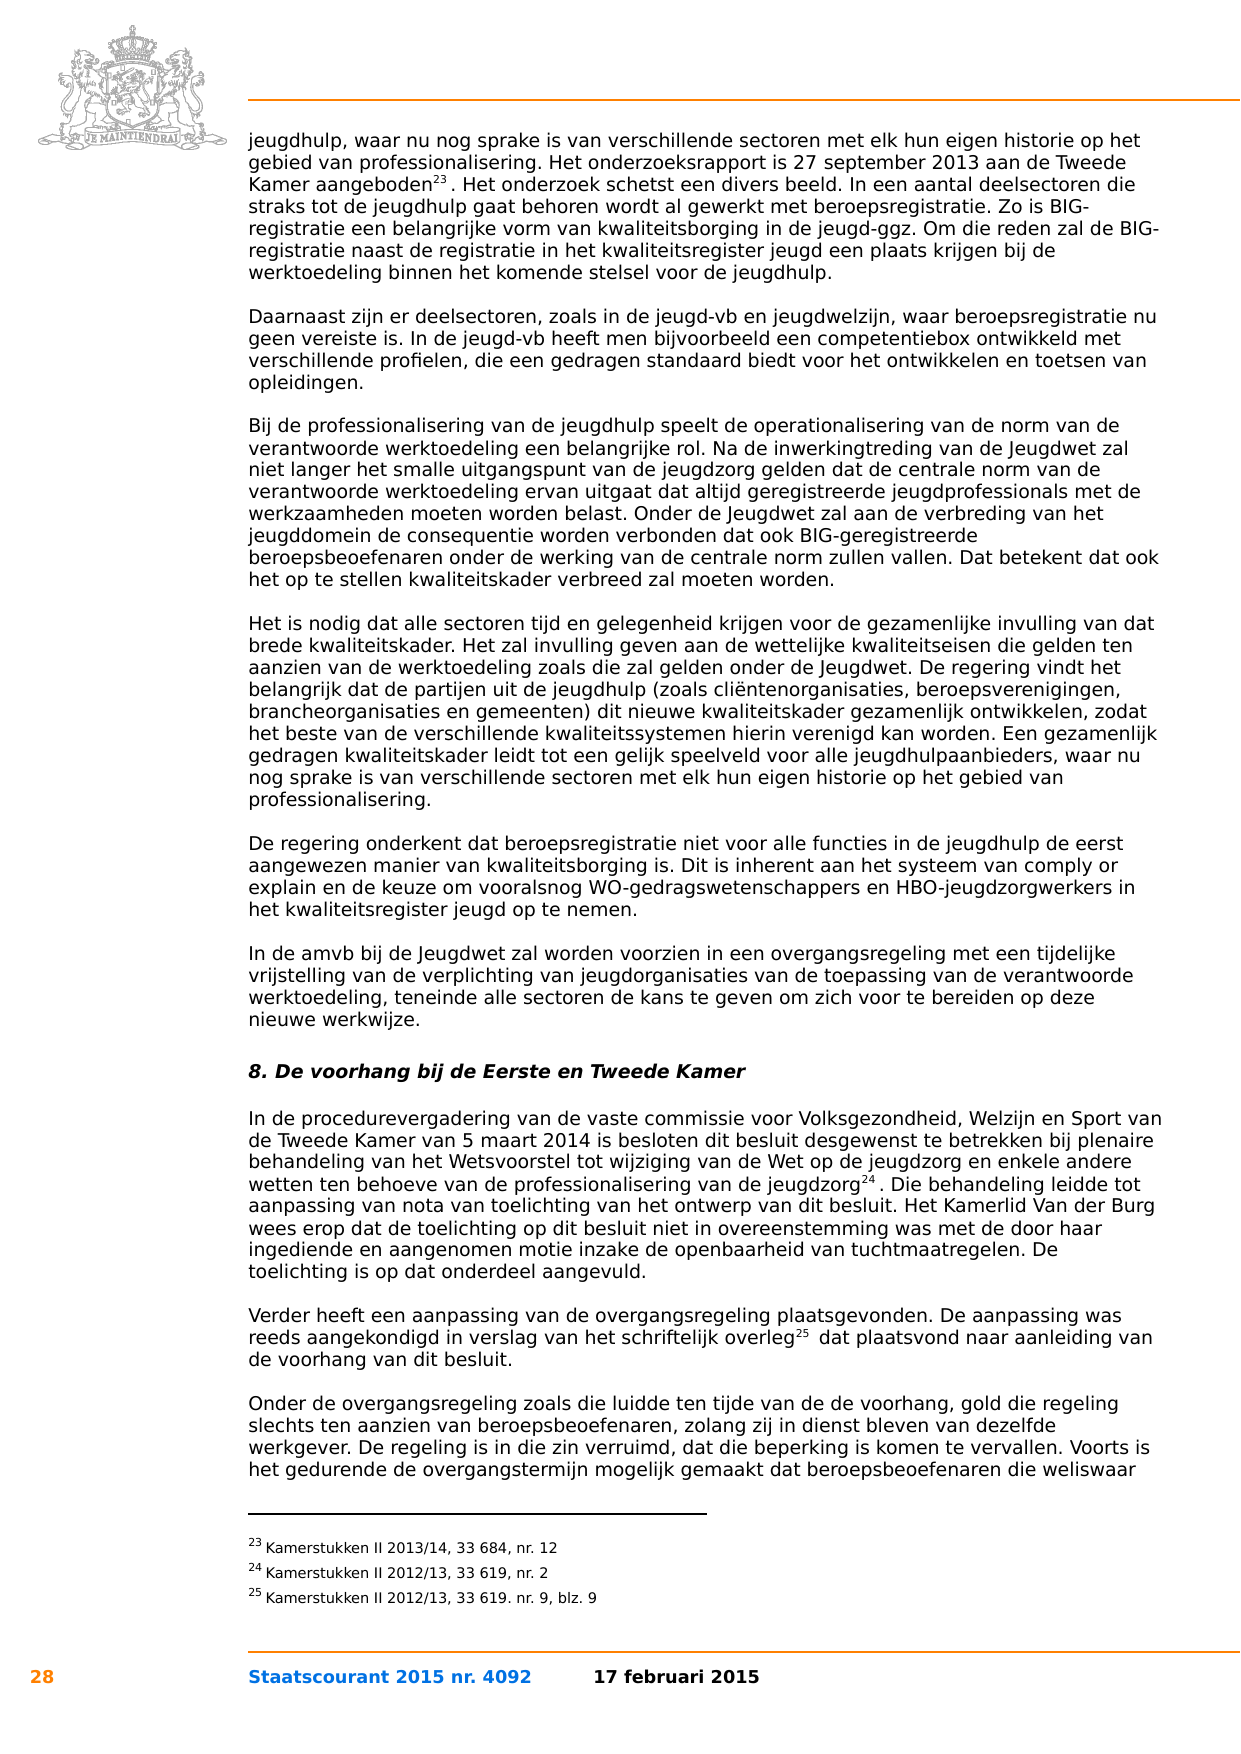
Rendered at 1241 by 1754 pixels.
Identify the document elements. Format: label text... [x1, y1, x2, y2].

text In de amvb bij de Jeugdwet zal worden voorzien in een overgangsregeling met een tijdelijke vrijstelling van de verplichting van jeugdorganisaties van de toepassing van de verantwoorde werktoedeling, teneinde alle sectoren de kans te geven om zich voor te bereiden op deze nieuwe werkwijze. [248, 943, 1163, 1031]
picture [38, 25, 227, 150]
text Verder heeft een aanpassing van de overgangsregeling plaatsgevonden. De aanpassing was reeds aangekondigd in verslag van het schriftelijk overleg dat plaatsvond naar aanleiding van de voorhang van dit besluit. [248, 1305, 1163, 1371]
text Daarnaast zijn er deelsectoren, zoals in de jeugd-vb en jeugdwelzijn, waar beroepsregistratie nu geen vereiste is. In de jeugd-vb heeft men bijvoorbeeld een competentiebox ontwikkeld met verschillende profielen, die een gedragen standaard biedt voor het ontwikkelen en toetsen van opleidingen. [248, 306, 1163, 393]
subtitle 8. De voorhang bij de Eerste en Tweede Kamer [248, 1061, 1163, 1082]
text Bij de professionalisering van de jeugdhulp speelt de operationalisering van de norm van de verantwoorde werktoedeling een belangrijke rol. Na de inwerkingtreding van de Jeugdwet zal niet langer het smalle uitgangspunt van de jeugdzorg gelden dat de centrale norm van de verantwoorde werktoedeling ervan uitgaat dat altijd geregistreerde jeugdprofessionals met de werkzaamheden moeten worden belast. Onder de Jeugdwet zal aan de verbreding van het jeugddomein de consequentie worden verbonden dat ook BIG-geregistreerde beroepsbeoefenaren onder de werking van de centrale norm zullen vallen. Dat betekent dat ook het op te stellen kwaliteitskader verbreed zal moeten worden. [248, 415, 1163, 591]
text Het is nodig dat alle sectoren tijd en gelegenheid krijgen voor de gezamenlijke invulling van dat brede kwaliteitskader. Het zal invulling geven aan de wettelijke kwaliteitseisen die gelden ten aanzien van de werktoedeling zoals die zal gelden onder de Jeugdwet. De regering vindt het belangrijk dat de partijen uit de jeugdhulp (zoals cliëntenorganisaties, beroepsverenigingen, brancheorganisaties en gemeenten) dit nieuwe kwaliteitskader gezamenlijk ontwikkelen, zodat het beste van de verschillende kwaliteitssystemen hierin verenigd kan worden. Een gezamenlijk gedragen kwaliteitskader leidt tot een gelijk speelveld voor alle jeugdhulpaanbieders, waar nu nog sprake is van verschillende sectoren met elk hun eigen historie op het gebied van professionalisering. [248, 613, 1163, 811]
text Onder de overgangsregeling zoals die luidde ten tijde van de de voorhang, gold die regeling slechts ten aanzien van beroepsbeoefenaren, zolang zij in dienst bleven van dezelfde werkgever. De regeling is in die zin verruimd, dat die beperking is komen te vervallen. Voorts is het gedurende de overgangstermijn mogelijk gemaakt dat beroepsbeoefenaren die weliswaar [248, 1393, 1163, 1481]
text Kamerstukken II 2013/14, 33 684, nr. 12 [248, 1536, 1163, 1558]
text De regering onderkent dat beroepsregistratie niet voor alle functies in de jeugdhulp de eerst aangewezen manier van kwaliteitsborging is. Dit is inherent aan het systeem van comply or explain en de keuze om vooralsnog WO-gedragswetenschappers en HBO-jeugdzorgwerkers in het kwaliteitsregister jeugd op te nemen. [248, 833, 1163, 921]
text Kamerstukken II 2012/13, 33 619, nr. 2 [248, 1561, 1163, 1583]
text Kamerstukken II 2012/13, 33 619. nr. 9, blz. 9 [248, 1586, 1163, 1608]
text jeugdhulp, waar nu nog sprake is van verschillende sectoren met elk hun eigen historie op het gebied van professionalisering. Het onderzoeksrapport is 27 september 2013 aan de Tweede Kamer aangeboden. Het onderzoek schetst een divers beeld. In een aantal deelsectoren die straks tot de jeugdhulp gaat behoren wordt al gewerkt met beroepsregistratie. Zo is BIG-registratie een belangrijke vorm van kwaliteitsborging in de jeugd-ggz. Om die reden zal de BIG-registratie naast de registratie in het kwaliteitsregister jeugd een plaats krijgen bij de werktoedeling binnen het komende stelsel voor de jeugdhulp. [248, 130, 1163, 284]
text In de procedurevergadering van de vaste commissie voor Volksgezondheid, Welzijn en Sport van de Tweede Kamer van 5 maart 2014 is besloten dit besluit desgewenst te betrekken bij plenaire behandeling van het Wetsvoorstel tot wijziging van de Wet op de jeugdzorg en enkele andere wetten ten behoeve van de professionalisering van de jeugdzorg. Die behandeling leidde tot aanpassing van nota van toelichting van het ontwerp van dit besluit. Het Kamerlid Van der Burg wees erop dat de toelichting op dit besluit niet in overeenstemming was met de door haar ingediende en aangenomen motie inzake de openbaarheid van tuchtmaatregelen. De toelichting is op dat onderdeel aangevuld. [248, 1107, 1163, 1283]
